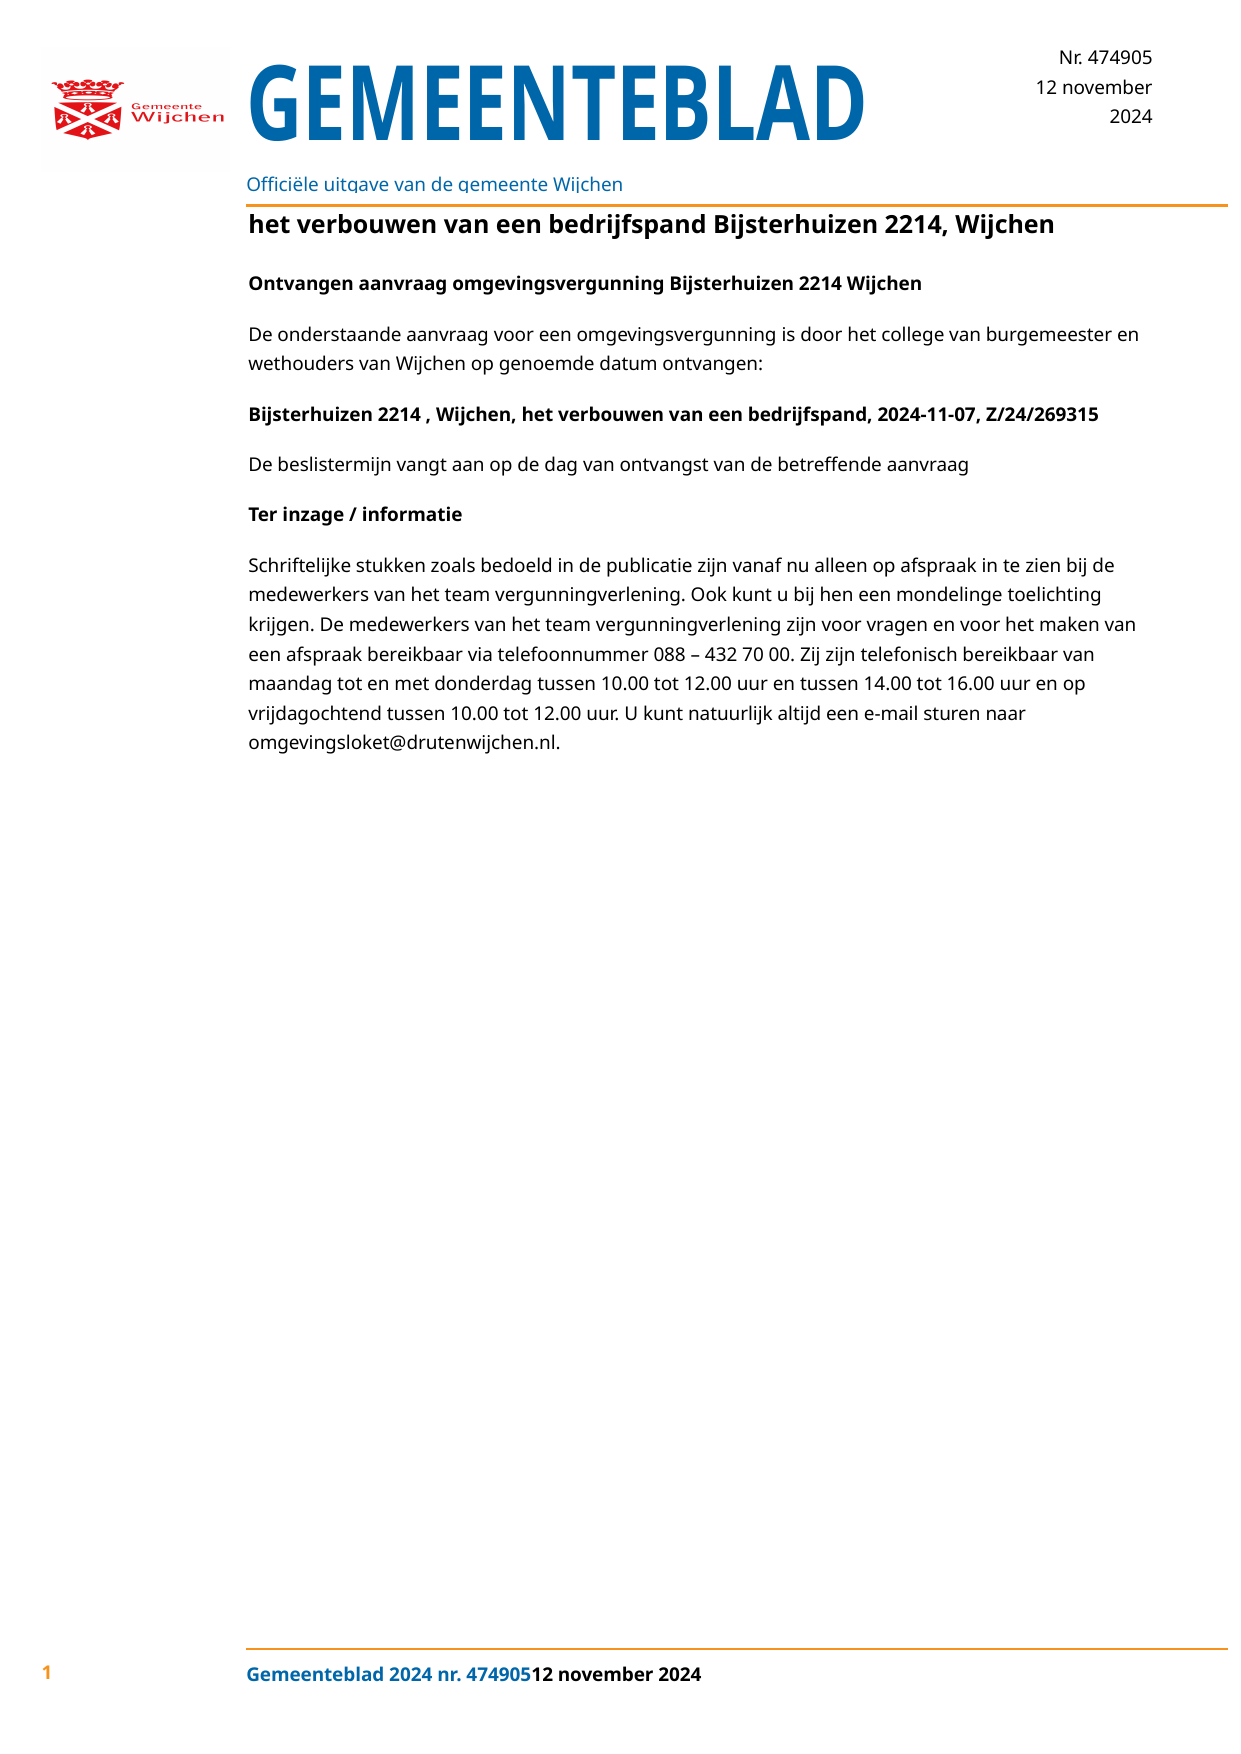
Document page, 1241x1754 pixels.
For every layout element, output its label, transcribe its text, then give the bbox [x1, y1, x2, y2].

text Ter inzage / informatie [248, 502, 1152, 527]
text De onderstaande aanvraag voor een omgevingsvergunning is door het college van burgemeester en wethouders van Wijchen op genoemde datum ontvangen: [248, 321, 1152, 376]
text De beslistermijn vangt aan op de dag van ontvangst van de betreffende aanvraag [248, 451, 1152, 477]
text Schriftelijke stukken zoals bedoeld in de publicatie zijn vanaf nu alleen op afspraak in te zien bij de medewerkers van het team vergunningverlening. Ook kunt u bij hen een mondelinge toelichting krijgen. De medewerkers van het team vergunningverlening zijn voor vragen en voor het maken van een afspraak bereikbaar via telefoonnummer 088 – 432 70 00. Zij zijn telefonisch bereikbaar van maandag tot en met donderdag tussen 10.00 tot 12.00 uur en tussen 14.00 tot 16.00 uur en op vrijdagochtend tussen 10.00 tot 12.00 uur. U kunt natuurlijk altijd een e-mail sturen naar omgevingsloket@drutenwijchen.nl. [248, 552, 1152, 755]
picture [41, 47, 231, 172]
text het verbouwen van een bedrijfspand Bijsterhuizen 2214, Wijchen [248, 207, 1152, 241]
text Ontvangen aanvraag omgevingsvergunning Bijsterhuizen 2214 Wijchen [248, 270, 1152, 296]
text Bijsterhuizen 2214 , Wijchen, het verbouwen van een bedrijfspand, 2024-11-07, Z/24/269315 [248, 401, 1152, 426]
